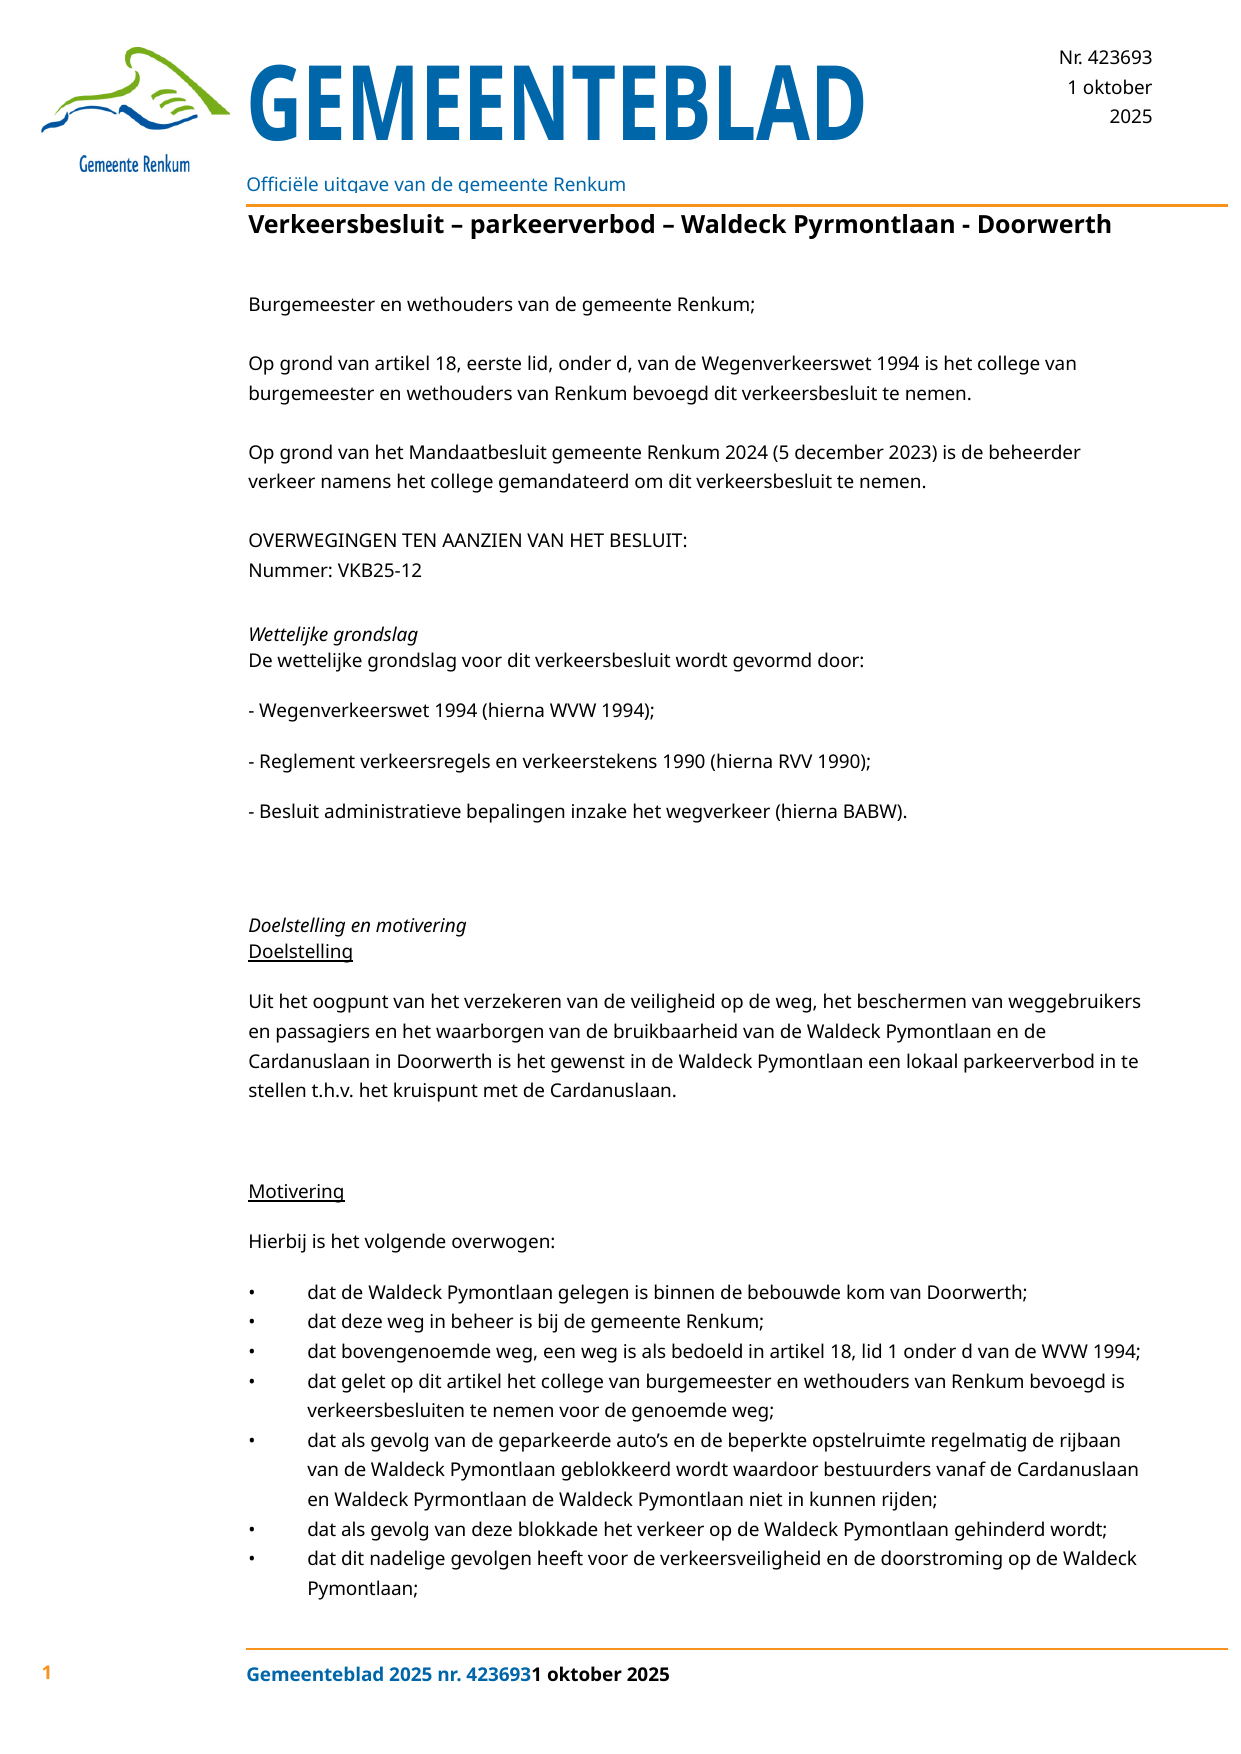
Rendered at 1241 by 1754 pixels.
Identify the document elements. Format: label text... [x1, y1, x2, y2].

text Burgemeester en wethouders van de gemeente Renkum; [248, 291, 1152, 317]
list dat deze weg in beheer is bij de gemeente Renkum; [248, 1309, 1152, 1334]
text Hierbij is het volgende overwogen: [248, 1229, 1152, 1254]
text Doelstelling en motivering [248, 913, 1152, 938]
picture [41, 47, 231, 172]
text Uit het oogpunt van het verzekeren van de veiligheid op de weg, het beschermen van weggebruikers en passagiers en het waarborgen van de bruikbaarheid van de Waldeck Pymontlaan en de Cardanuslaan in Doorwerth is het gewenst in de Waldeck Pymontlaan een lokaal parkeerverbod in te stellen t.h.v. het kruispunt met de Cardanuslaan. [248, 989, 1152, 1103]
text Wettelijke grondslag [248, 621, 1152, 647]
text Motivering [248, 1178, 1152, 1204]
text Verkeersbesluit – parkeerverbod – Waldeck Pyrmontlaan - Doorwerth [248, 207, 1152, 241]
list dat als gevolg van de geparkeerde auto’s en de beperkte opstelruimte regelmatig de rijbaan van de Waldeck Pymontlaan geblokkeerd wordt waardoor bestuurders vanaf de Cardanuslaan en Waldeck Pyrmontlaan de Waldeck Pymontlaan niet in kunnen rijden; [248, 1427, 1152, 1512]
text - Wegenverkeerswet 1994 (hierna WVW 1994); [248, 697, 1152, 723]
list dat de Waldeck Pymontlaan gelegen is binnen de bebouwde kom van Doorwerth; [248, 1279, 1152, 1305]
text - Reglement verkeersregels en verkeerstekens 1990 (hierna RVV 1990); [248, 748, 1152, 773]
list dat dit nadelige gevolgen heeft voor de verkeersveiligheid en de doorstroming op de Waldeck Pymontlaan; [248, 1545, 1152, 1601]
text OVERWEGINGEN TEN AANZIEN VAN HET BESLUIT: [248, 528, 1152, 553]
text - Besluit administratieve bepalingen inzake het wegverkeer (hierna BABW). [248, 798, 1152, 824]
text Nummer: VKB25-12 [248, 557, 1152, 583]
list dat gelet op dit artikel het college van burgemeester en wethouders van Renkum bevoegd is verkeersbesluiten te nemen voor de genoemde weg; [248, 1368, 1152, 1423]
text De wettelijke grondslag voor dit verkeersbesluit wordt gevormd door: [248, 647, 1152, 673]
list dat als gevolg van deze blokkade het verkeer op de Waldeck Pymontlaan gehinderd wordt; [248, 1516, 1152, 1542]
list dat bovengenoemde weg, een weg is als bedoeld in artikel 18, lid 1 onder d van de WVW 1994; [248, 1338, 1152, 1364]
text Op grond van het Mandaatbesluit gemeente Renkum 2024 (5 december 2023) is de beheerder verkeer namens het college gemandateerd om dit verkeersbesluit te nemen. [248, 439, 1152, 494]
text Op grond van artikel 18, eerste lid, onder d, van de Wegenverkeerswet 1994 is het college van burgemeester en wethouders van Renkum bevoegd dit verkeersbesluit te nemen. [248, 350, 1152, 406]
text Doelstelling [248, 938, 1152, 964]
